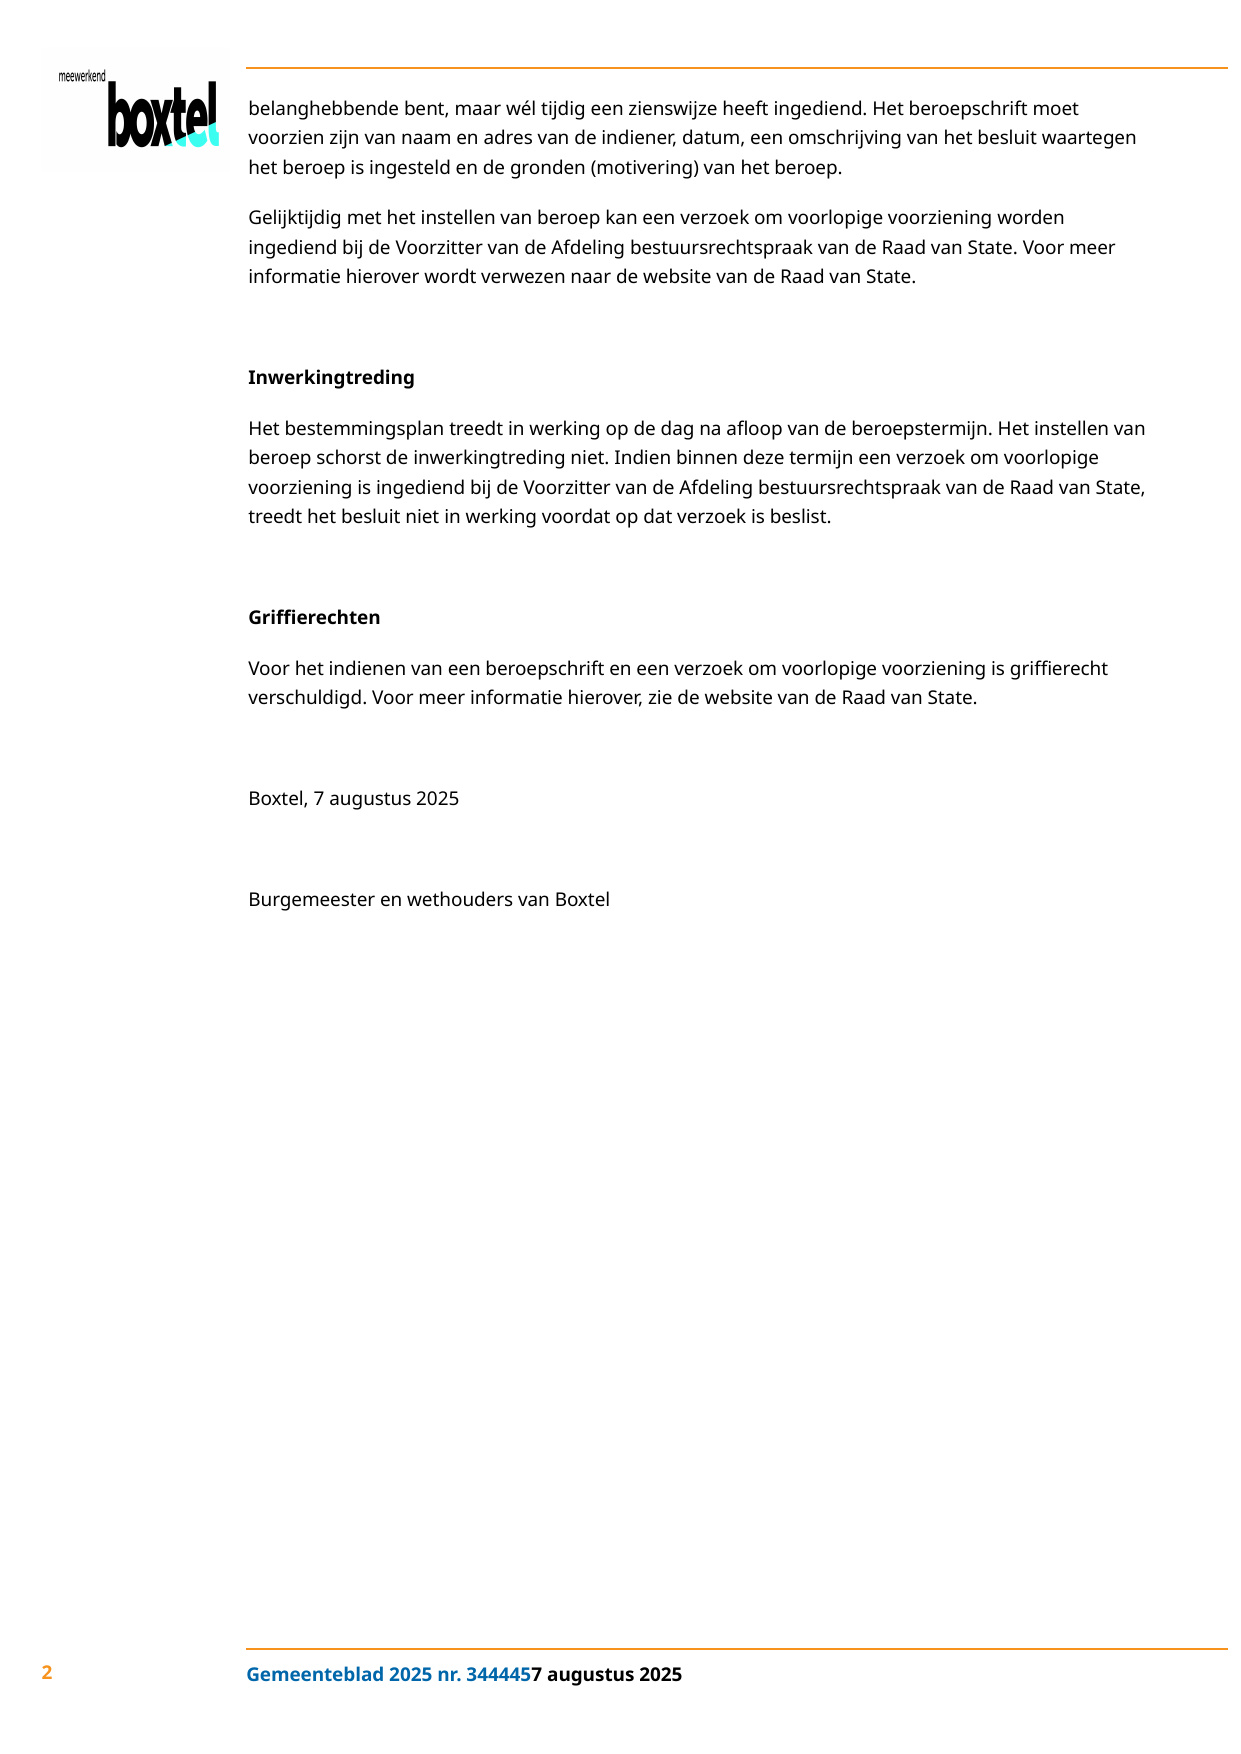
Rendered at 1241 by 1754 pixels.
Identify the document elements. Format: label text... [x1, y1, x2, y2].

text Inwerkingtreding [248, 364, 1152, 390]
text Het bestemmingsplan treedt in werking op de dag na afloop van de beroepstermijn. Het instellen van beroep schorst de inwerkingtreding niet. Indien binnen deze termijn een verzoek om voorlopige voorziening is ingediend bij de Voorzitter van de Afdeling bestuursrechtspraak van de Raad van State, treedt het besluit niet in werking voordat op dat verzoek is beslist. [248, 415, 1152, 529]
text Boxtel, 7 augustus 2025 [248, 785, 1152, 811]
picture [41, 47, 231, 172]
text Burgemeester en wethouders van Boxtel [248, 886, 1152, 912]
text Voor het indienen van een beroepschrift en een verzoek om voorlopige voorziening is griffierecht verschuldigd. Voor meer informatie hierover, zie de website van de Raad van State. [248, 655, 1152, 710]
text Gelijktijdig met het instellen van beroep kan een verzoek om voorlopige voorziening worden ingediend bij de Voorzitter van de Afdeling bestuursrechtspraak van de Raad van State. Voor meer informatie hierover wordt verwezen naar de website van de Raad van State. [248, 204, 1152, 289]
text Griffierechten [248, 604, 1152, 630]
text belanghebbende bent, maar wél tijdig een zienswijze heeft ingediend. Het beroepschrift moet voorzien zijn van naam en adres van de indiener, datum, een omschrijving van het besluit waartegen het beroep is ingesteld en de gronden (motivering) van het beroep. [248, 95, 1152, 180]
